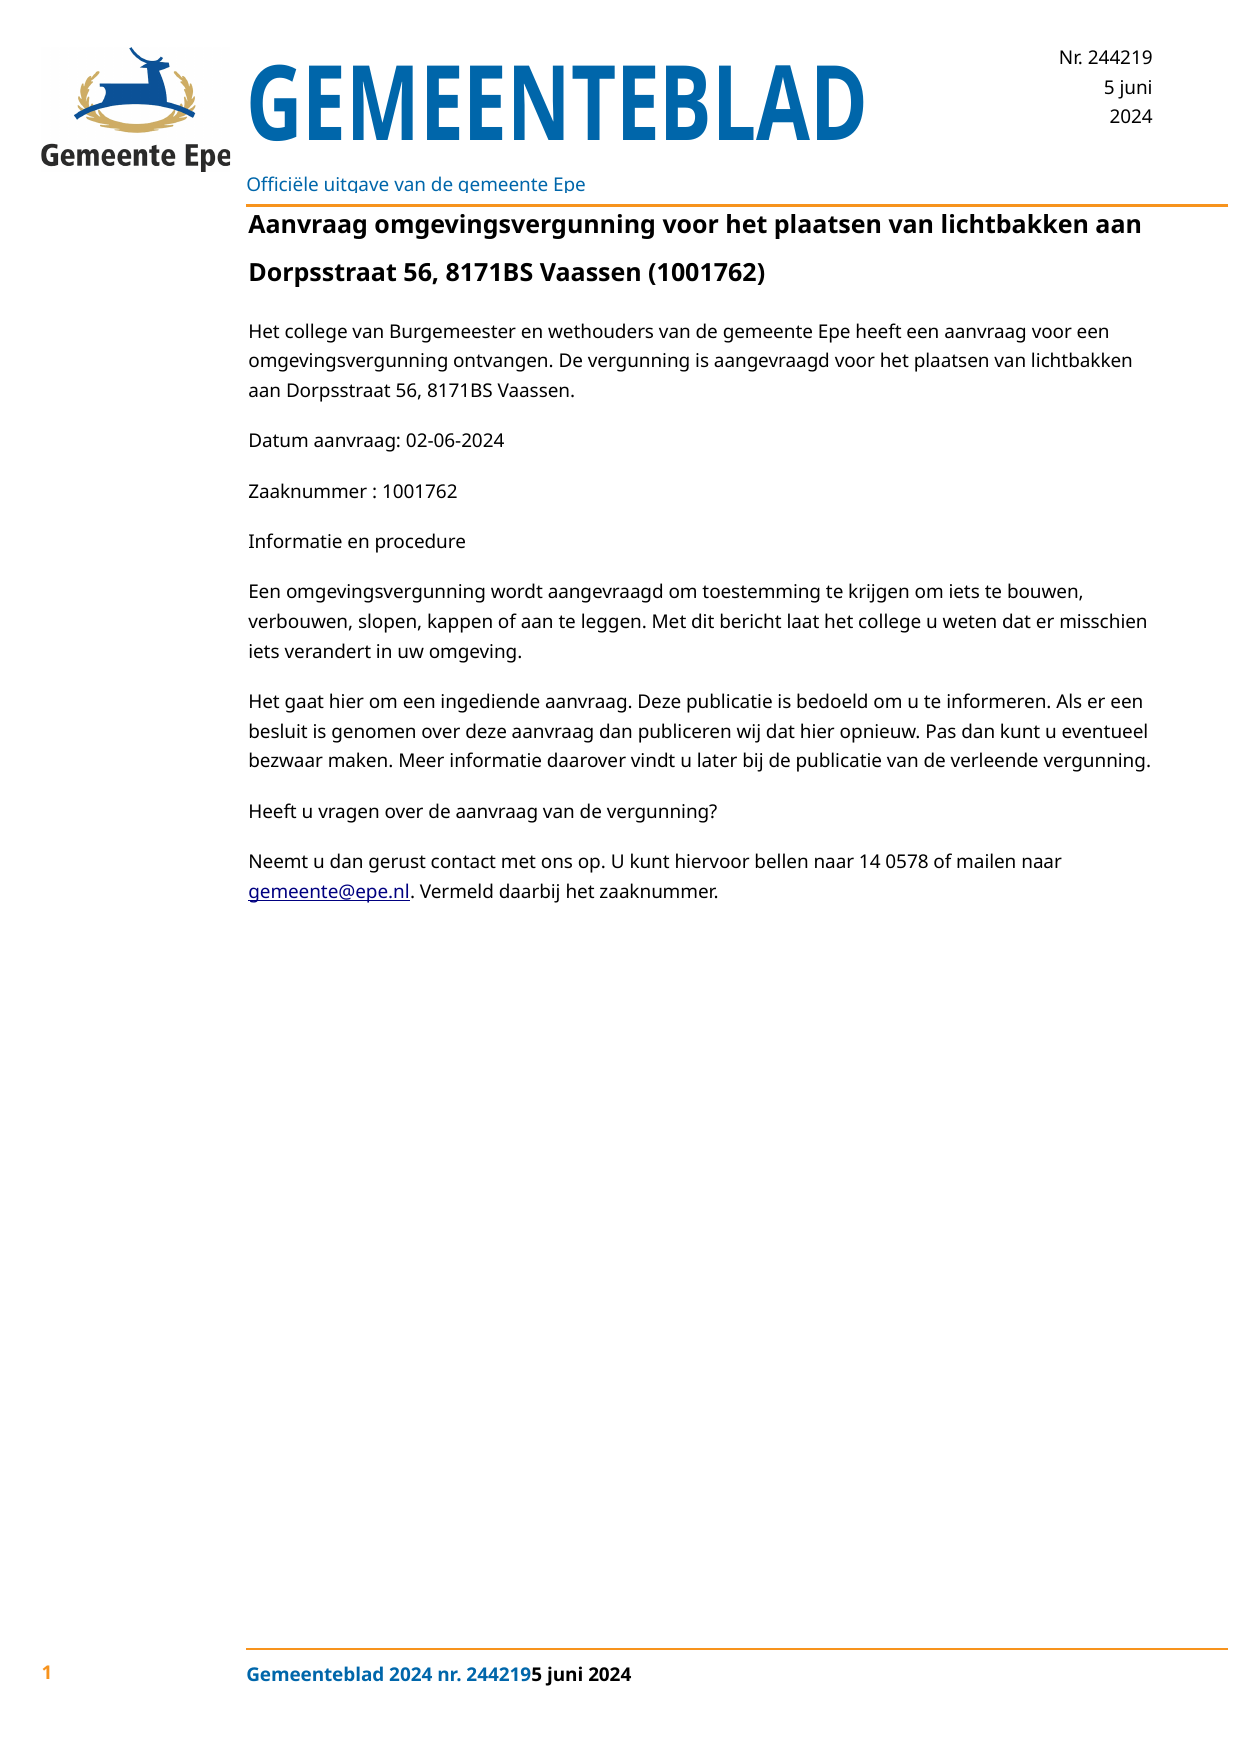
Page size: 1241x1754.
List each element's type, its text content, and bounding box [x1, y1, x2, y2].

text Het college van Burgemeester en wethouders van de gemeente Epe heeft een aanvraag voor een omgevingsvergunning ontvangen. De vergunning is aangevraagd voor het plaatsen van lichtbakken aan Dorpsstraat 56, 8171BS Vaassen. [248, 318, 1152, 403]
text Aanvraag omgevingsvergunning voor het plaatsen van lichtbakken aan Dorpsstraat 56, 8171BS Vaassen (1001762) [248, 207, 1152, 288]
text Zaaknummer : 1001762 [248, 478, 1152, 504]
text Datum aanvraag: 02-06-2024 [248, 427, 1152, 453]
text Neemt u dan gerust contact met ons op. U kunt hiervoor bellen naar 14 0578 of mailen naar gemeente@epe.nl. Vermeld daarbij het zaaknummer. [248, 848, 1152, 904]
picture [41, 47, 231, 172]
text Informatie en procedure [248, 528, 1152, 554]
text Het gaat hier om een ingediende aanvraag. Deze publicatie is bedoeld om u te informeren. Als er een besluit is genomen over deze aanvraag dan publiceren wij dat hier opnieuw. Pas dan kunt u eventueel bezwaar maken. Meer informatie daarover vindt u later bij de publicatie van de verleende vergunning. [248, 688, 1152, 773]
text Een omgevingsvergunning wordt aangevraagd om toestemming te krijgen om iets te bouwen, verbouwen, slopen, kappen of aan te leggen. Met dit bericht laat het college u weten dat er misschien iets verandert in uw omgeving. [248, 579, 1152, 664]
text Heeft u vragen over de aanvraag van de vergunning? [248, 798, 1152, 824]
